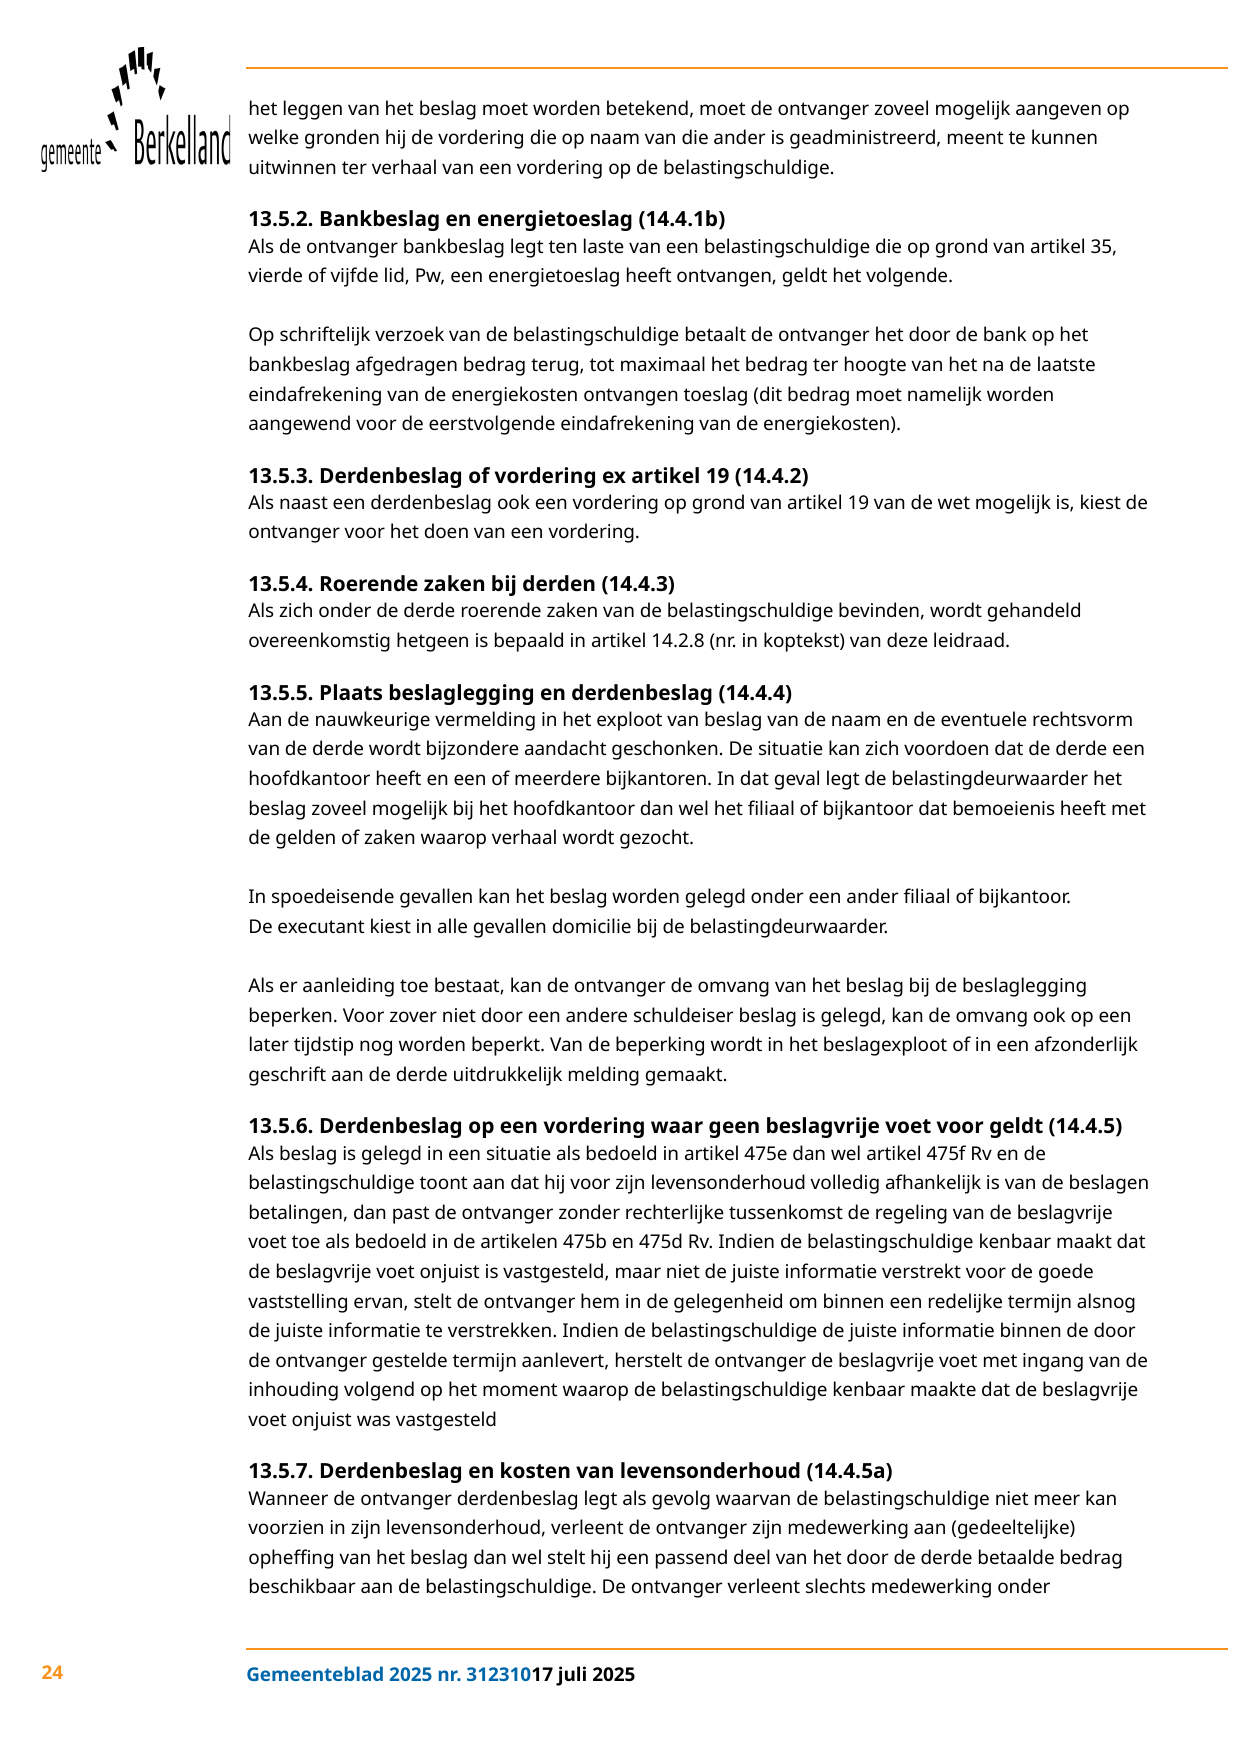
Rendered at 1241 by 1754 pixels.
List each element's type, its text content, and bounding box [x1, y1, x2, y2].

text het leggen van het beslag moet worden betekend, moet de ontvanger zoveel mogelijk aangeven op welke gronden hij de vordering die op naam van die ander is geadministreerd, meent te kunnen uitwinnen ter verhaal van een vordering op de belastingschuldige. [248, 95, 1152, 180]
text 13.5.3. Derdenbeslag of vordering ex artikel 19 (14.4.2) [248, 461, 1152, 489]
text 13.5.4. Roerende zaken bij derden (14.4.3) [248, 569, 1152, 598]
text Als zich onder de derde roerende zaken van de belastingschuldige bevinden, wordt gehandeld overeenkomstig hetgeen is bepaald in artikel 14.2.8 (nr. in koptekst) van deze leidraad. [248, 598, 1152, 653]
picture [41, 47, 231, 172]
text Wanneer de ontvanger derdenbeslag legt als gevolg waarvan de belastingschuldige niet meer kan voorzien in zijn levensonderhoud, verleent de ontvanger zijn medewerking aan (gedeeltelijke) opheffing van het beslag dan wel stelt hij een passend deel van het door de derde betaalde bedrag beschikbaar aan de belastingschuldige. De ontvanger verleent slechts medewerking onder [248, 1485, 1152, 1599]
text 13.5.2. Bankbeslag en energietoeslag (14.4.1b) [248, 204, 1152, 233]
text Als beslag is gelegd in een situatie als bedoeld in artikel 475e dan wel artikel 475f Rv en de belastingschuldige toont aan dat hij voor zijn levensonderhoud volledig afhankelijk is van de beslagen betalingen, dan past de ontvanger zonder rechterlijke tussenkomst de regeling van de beslagvrije voet toe als bedoeld in de artikelen 475b en 475d Rv. Indien de belastingschuldige kenbaar maakt dat de beslagvrije voet onjuist is vastgesteld, maar niet de juiste informatie verstrekt voor de goede vaststelling ervan, stelt de ontvanger hem in de gelegenheid om binnen een redelijke termijn alsnog de juiste informatie te verstrekken. Indien de belastingschuldige de juiste informatie binnen de door de ontvanger gestelde termijn aanlevert, herstelt de ontvanger de beslagvrije voet met ingang van de inhouding volgend op het moment waarop de belastingschuldige kenbaar maakte dat de beslagvrije voet onjuist was vastgesteld [248, 1140, 1152, 1432]
text 13.5.7. Derdenbeslag en kosten van levensonderhoud (14.4.5a) [248, 1457, 1152, 1485]
text 13.5.5. Plaats beslaglegging en derdenbeslag (14.4.4) [248, 678, 1152, 706]
text 13.5.6. Derdenbeslag op een vordering waar geen beslagvrije voet voor geldt (14.4.5) [248, 1111, 1152, 1140]
text In spoedeisende gevallen kan het beslag worden gelegd onder een ander filiaal of bijkantoor. [248, 883, 1152, 909]
text Als naast een derdenbeslag ook een vordering op grond van artikel 19 van de wet mogelijk is, kiest de ontvanger voor het doen van een vordering. [248, 489, 1152, 544]
text Als de ontvanger bankbeslag legt ten laste van een belastingschuldige die op grond van artikel 35, vierde of vijfde lid, Pw, een energietoeslag heeft ontvangen, geldt het volgende. [248, 233, 1152, 288]
text Als er aanleiding toe bestaat, kan de ontvanger de omvang van het beslag bij de beslaglegging beperken. Voor zover niet door een andere schuldeiser beslag is gelegd, kan de omvang ook op een later tijdstip nog worden beperkt. Van de beperking wordt in het beslagexploot of in een afzonderlijk geschrift aan de derde uitdrukkelijk melding gemaakt. [248, 972, 1152, 1087]
text Aan de nauwkeurige vermelding in het exploot van beslag van de naam en de eventuele rechtsvorm van de derde wordt bijzondere aandacht geschonken. De situatie kan zich voordoen dat de derde een hoofdkantoor heeft en een of meerdere bijkantoren. In dat geval legt de belastingdeurwaarder het beslag zoveel mogelijk bij het hoofdkantoor dan wel het filiaal of bijkantoor dat bemoeienis heeft met de gelden of zaken waarop verhaal wordt gezocht. [248, 706, 1152, 850]
text De executant kiest in alle gevallen domicilie bij de belastingdeurwaarder. [248, 913, 1152, 939]
text Op schriftelijk verzoek van de belastingschuldige betaalt de ontvanger het door de bank op het bankbeslag afgedragen bedrag terug, tot maximaal het bedrag ter hoogte van het na de laatste eindafrekening van de energiekosten ontvangen toeslag (dit bedrag moet namelijk worden aangewend voor de eerstvolgende eindafrekening van de energiekosten). [248, 322, 1152, 436]
